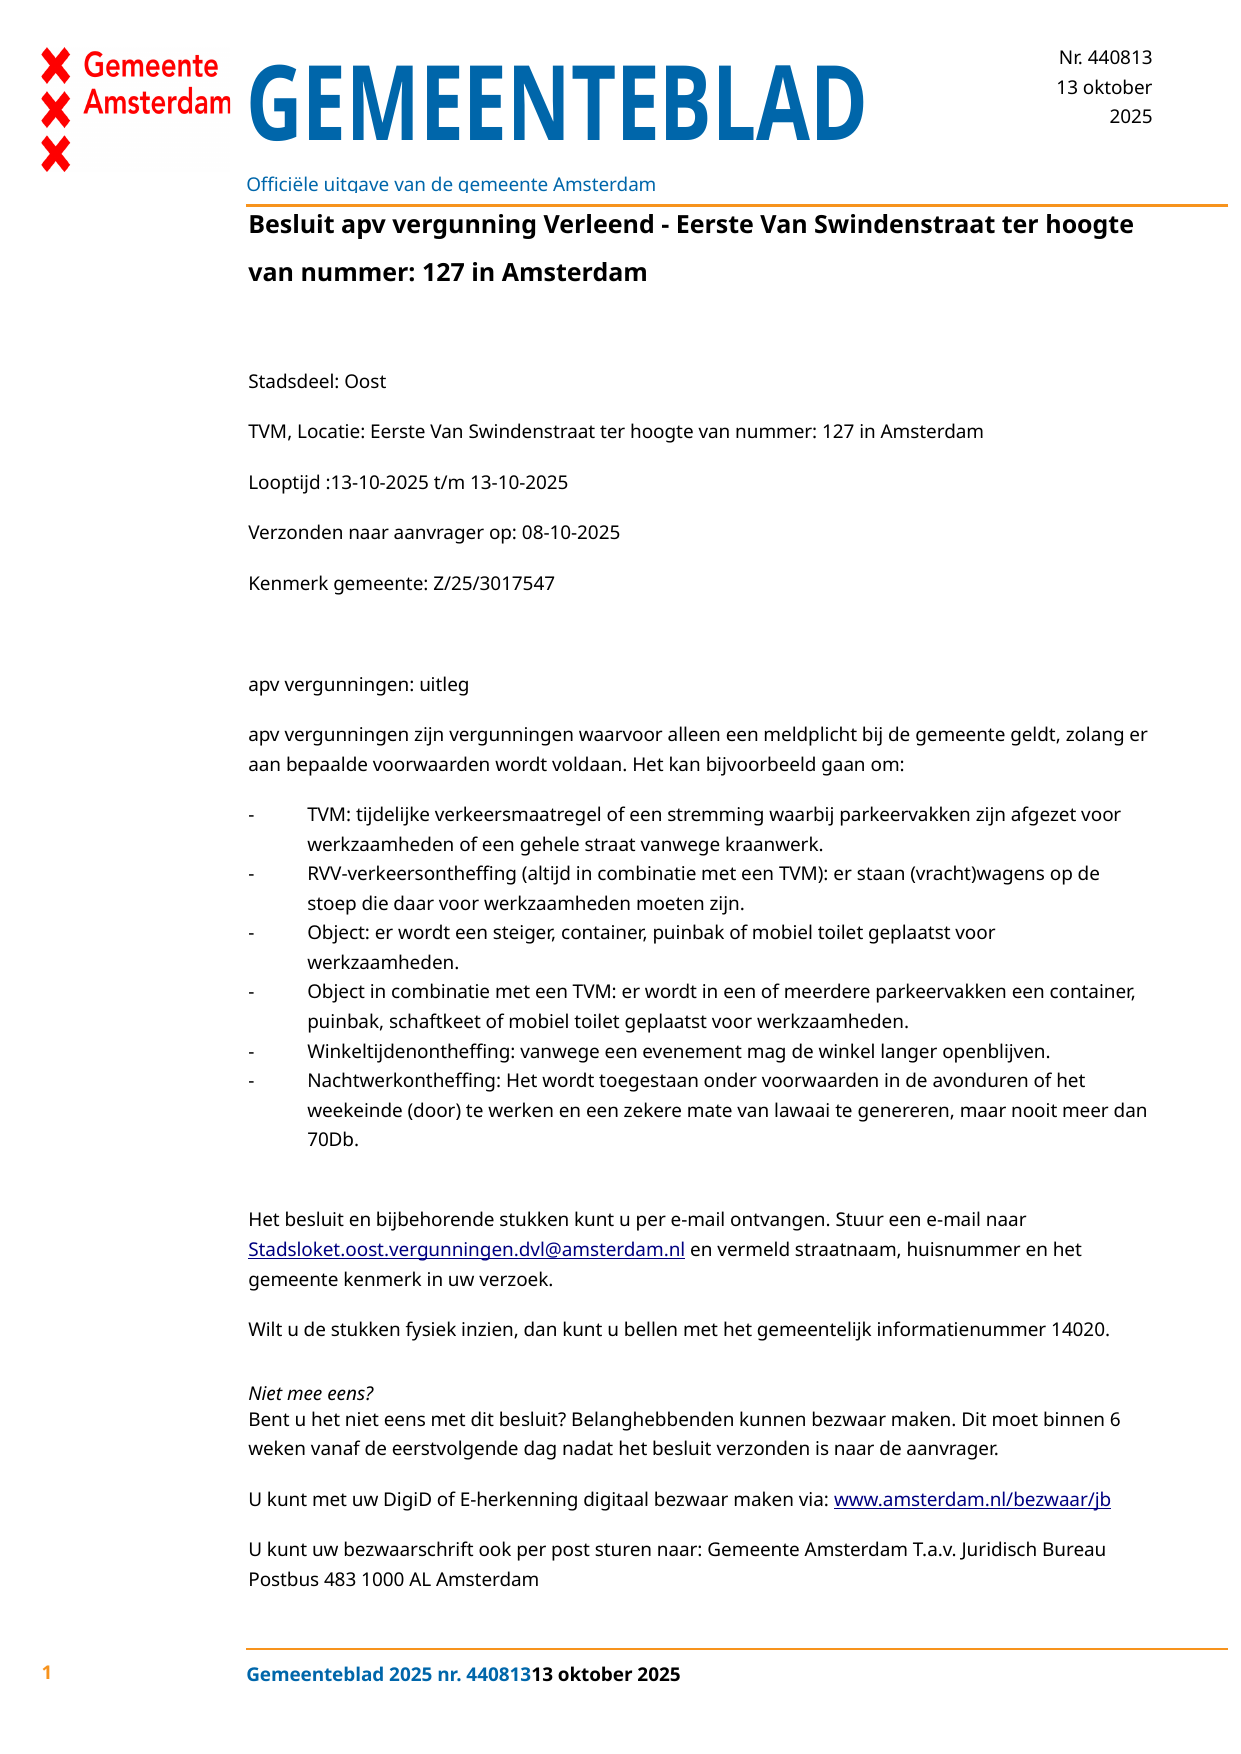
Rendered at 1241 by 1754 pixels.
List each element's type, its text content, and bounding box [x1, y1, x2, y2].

text Verzonden naar aanvrager op: 08-10-2025 [248, 519, 1152, 545]
text Niet mee eens? [248, 1380, 1152, 1406]
text U kunt met uw DigiD of E-herkenning digitaal bezwaar maken via: www.amsterdam.nl/bezwaar/jb [248, 1486, 1152, 1512]
text Looptijd :13-10-2025 t/m 13-10-2025 [248, 469, 1152, 495]
text apv vergunningen: uitleg [248, 671, 1152, 697]
text Kenmerk gemeente: Z/25/3017547 [248, 570, 1152, 596]
text TVM, Locatie: Eerste Van Swindenstraat ter hoogte van nummer: 127 in Amsterdam [248, 419, 1152, 444]
list Object in combinatie met een TVM: er wordt in een of meerdere parkeervakken een container, puinbak, schaftkeet of mobiel toilet geplaatst voor werkzaamheden. [248, 979, 1152, 1034]
list TVM: tijdelijke verkeersmaatregel of een stremming waarbij parkeervakken zijn afgezet voor werkzaamheden of een gehele straat vanwege kraanwerk. [248, 801, 1152, 857]
list RVV-verkeersontheffing (altijd in combinatie met een TVM): er staan (vracht)wagens op de stoep die daar voor werkzaamheden moeten zijn. [248, 860, 1152, 916]
text Het besluit en bijbehorende stukken kunt u per e-mail ontvangen. Stuur een e-mail naar Stadsloket.oost.vergunningen.dvl@amsterdam.nl en vermeld straatnaam, huisnummer en het gemeente kenmerk in uw verzoek. [248, 1207, 1152, 1292]
text Bent u het niet eens met dit besluit? Belanghebbenden kunnen bezwaar maken. Dit moet binnen 6 weken vanaf de eerstvolgende dag nadat het besluit verzonden is naar de aanvrager. [248, 1406, 1152, 1461]
text apv vergunningen zijn vergunningen waarvoor alleen een meldplicht bij de gemeente geldt, zolang er aan bepaalde voorwaarden wordt voldaan. Het kan bijvoorbeeld gaan om: [248, 721, 1152, 777]
text Wilt u de stukken fysiek inzien, dan kunt u bellen met het gemeentelijk informatienummer 14020. [248, 1316, 1152, 1342]
list Winkeltijdenontheffing: vanwege een evenement mag de winkel langer openblijven. [248, 1038, 1152, 1064]
picture [41, 47, 231, 172]
text Stadsdeel: Oost [248, 368, 1152, 394]
text U kunt uw bezwaarschrift ook per post sturen naar: Gemeente Amsterdam T.a.v. Juridisch Bureau Postbus 483 1000 AL Amsterdam [248, 1536, 1152, 1592]
text Besluit apv vergunning Verleend - Eerste Van Swindenstraat ter hoogte van nummer: 127 in Amsterdam [248, 207, 1152, 288]
list Object: er wordt een steiger, container, puinbak of mobiel toilet geplaatst voor werkzaamheden. [248, 919, 1152, 975]
list Nachtwerkontheffing: Het wordt toegestaan onder voorwaarden in de avonduren of het weekeinde (door) te werken en een zekere mate van lawaai te genereren, maar nooit meer dan 70Db. [248, 1067, 1152, 1152]
